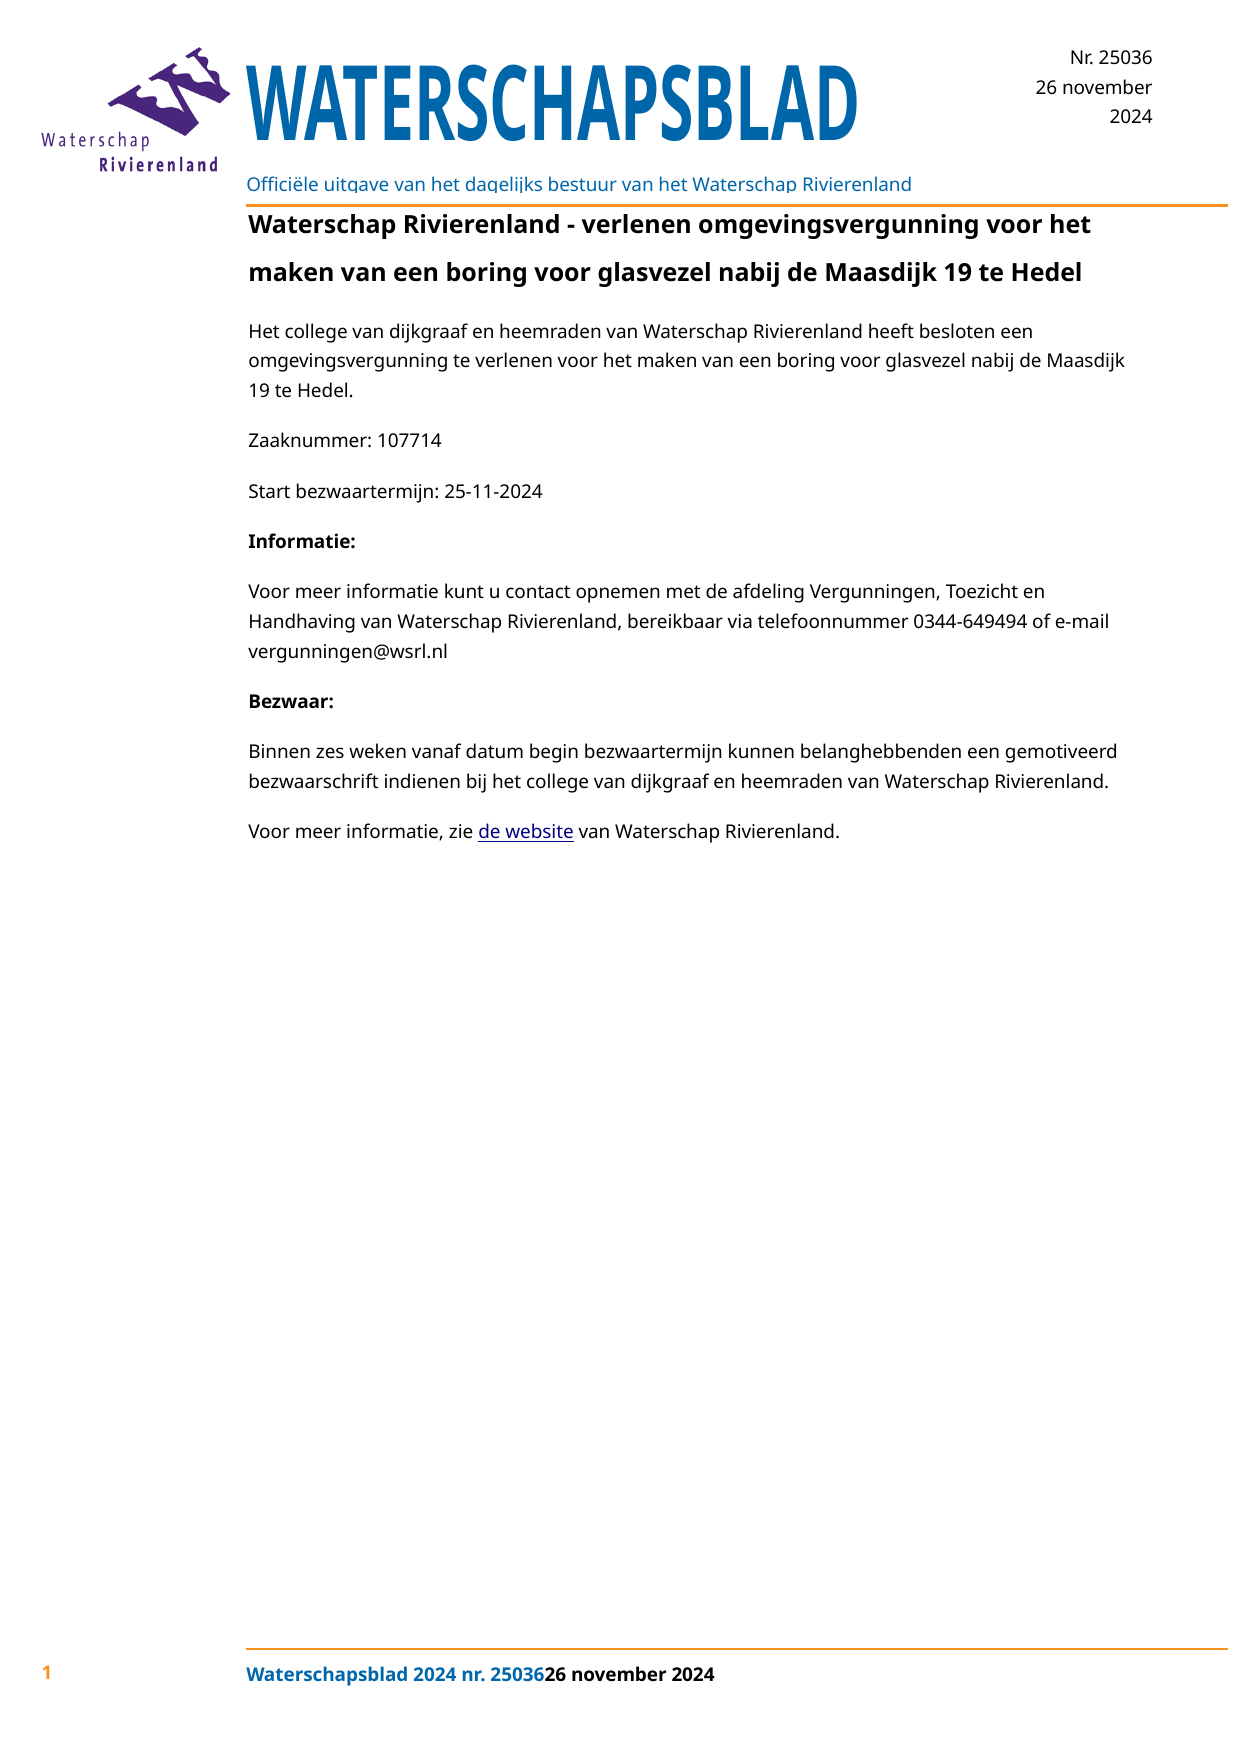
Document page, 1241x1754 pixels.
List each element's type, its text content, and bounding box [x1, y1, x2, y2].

text Waterschap Rivierenland - verlenen omgevingsvergunning voor het maken van een boring voor glasvezel nabij de Maasdijk 19 te Hedel [248, 207, 1152, 288]
text Binnen zes weken vanaf datum begin bezwaartermijn kunnen belanghebbenden een gemotiveerd bezwaarschrift indienen bij het college van dijkgraaf en heemraden van Waterschap Rivierenland. [248, 739, 1152, 794]
text Start bezwaartermijn: 25-11-2024 [248, 478, 1152, 504]
text Het college van dijkgraaf en heemraden van Waterschap Rivierenland heeft besloten een omgevingsvergunning te verlenen voor het maken van een boring voor glasvezel nabij de Maasdijk 19 te Hedel. [248, 318, 1152, 403]
picture [41, 47, 231, 172]
text Voor meer informatie, zie de website van Waterschap Rivierenland. [248, 819, 1152, 844]
text Zaaknummer: 107714 [248, 427, 1152, 453]
text Informatie: [248, 528, 1152, 554]
text Bezwaar: [248, 688, 1152, 714]
text Voor meer informatie kunt u contact opnemen met de afdeling Vergunningen, Toezicht en Handhaving van Waterschap Rivierenland, bereikbaar via telefoonnummer 0344-649494 of e-mail vergunningen@wsrl.nl [248, 579, 1152, 664]
